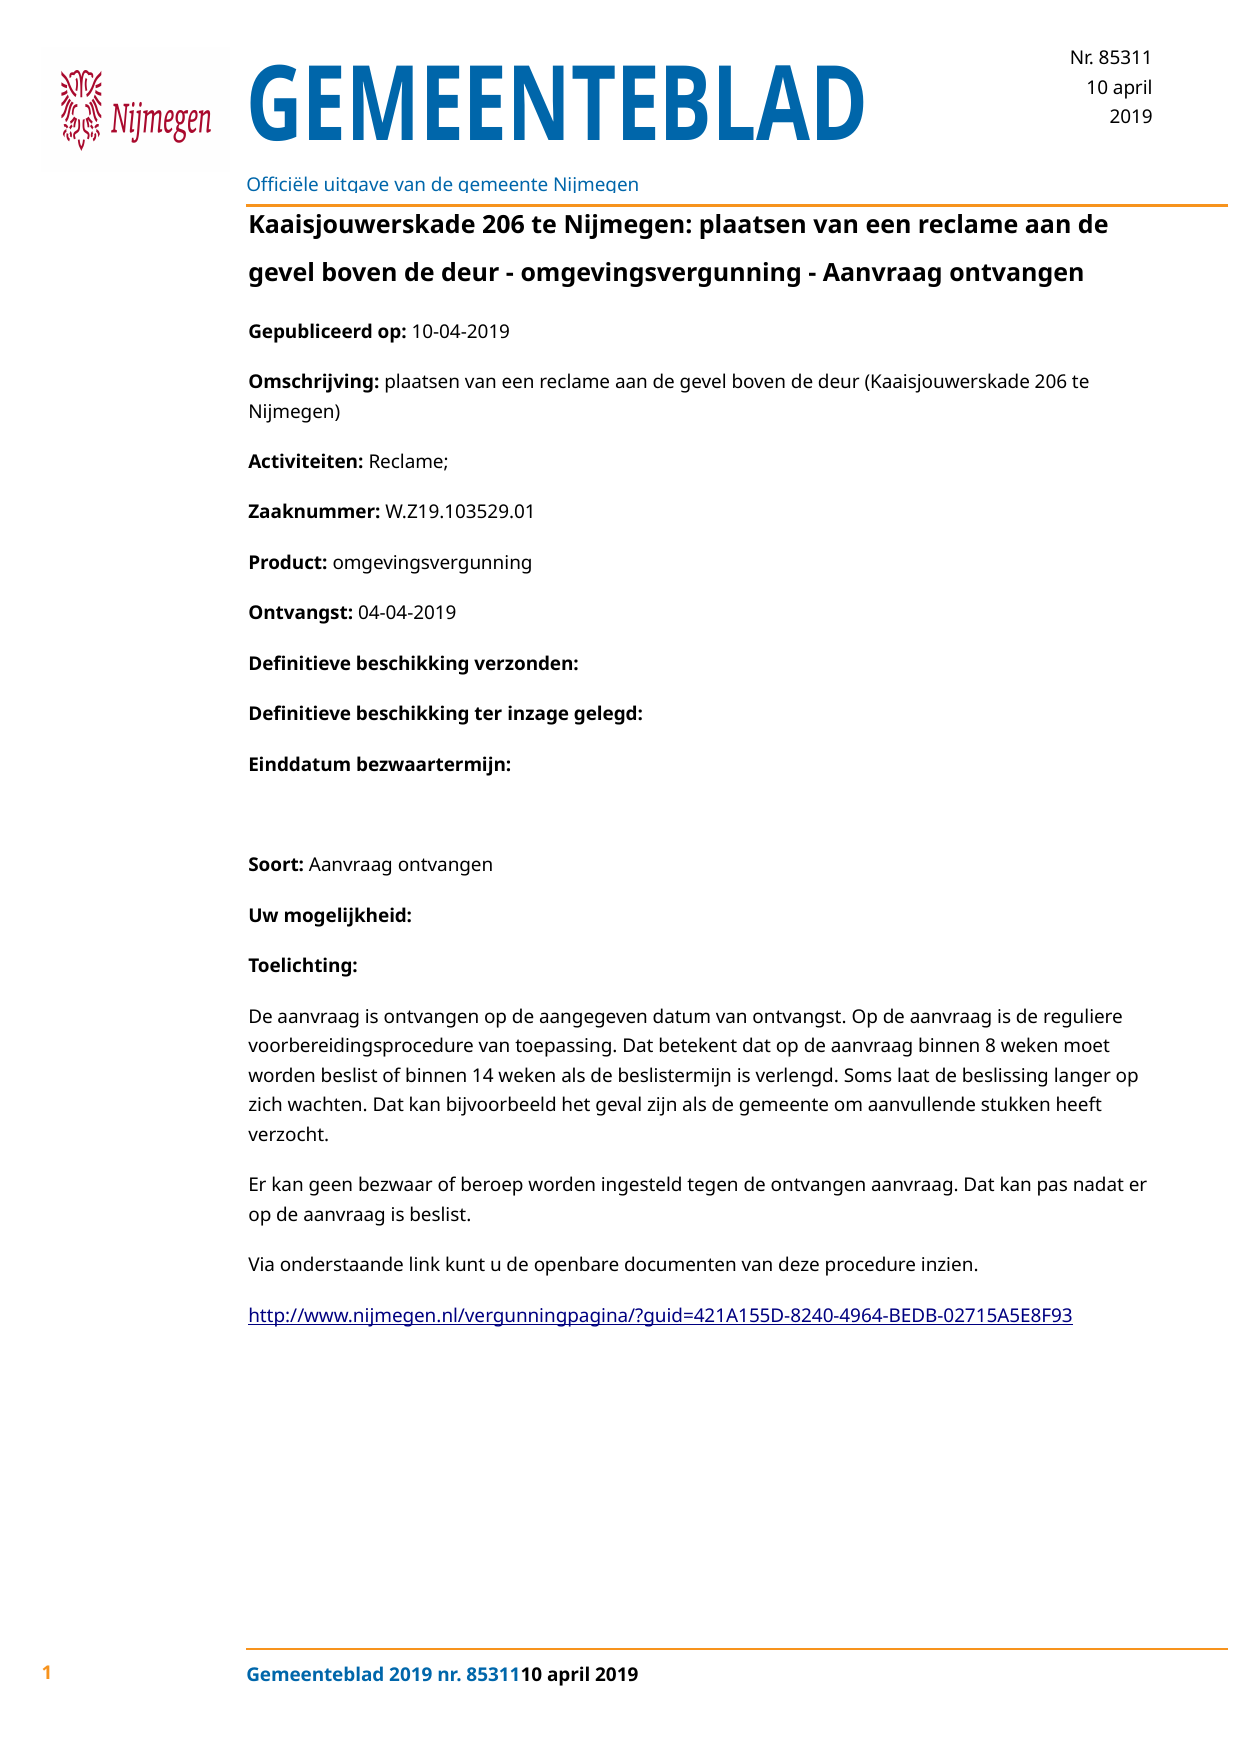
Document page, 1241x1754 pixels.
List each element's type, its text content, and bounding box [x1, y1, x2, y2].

text Gepubliceerd op: 10-04-2019 [248, 318, 1152, 344]
text http://www.nijmegen.nl/vergunningpagina/?guid=421A155D-8240-4964-BEDB-02715A5E8F93 [248, 1302, 1152, 1328]
text Definitieve beschikking verzonden: [248, 650, 1152, 676]
text Kaaisjouwerskade 206 te Nijmegen: plaatsen van een reclame aan de gevel boven de deur - omgevingsvergunning - Aanvraag ontvangen [248, 207, 1152, 288]
text Soort: Aanvraag ontvangen [248, 852, 1152, 877]
text Via onderstaande link kunt u de openbare documenten van deze procedure inzien. [248, 1252, 1152, 1277]
text Product: omgevingsvergunning [248, 549, 1152, 575]
text Omschrijving: plaatsen van een reclame aan de gevel boven de deur (Kaaisjouwerskade 206 te Nijmegen) [248, 368, 1152, 424]
text Definitieve beschikking ter inzage gelegd: [248, 700, 1152, 726]
text Uw mogelijkheid: [248, 902, 1152, 928]
text Er kan geen bezwaar of beroep worden ingesteld tegen de ontvangen aanvraag. Dat kan pas nadat er op de aanvraag is beslist. [248, 1172, 1152, 1227]
text Ontvangst: 04-04-2019 [248, 599, 1152, 625]
text Activiteiten: Reclame; [248, 448, 1152, 474]
picture [41, 47, 231, 172]
text Toelichting: [248, 952, 1152, 978]
text Einddatum bezwaartermijn: [248, 751, 1152, 777]
text Zaaknummer: W.Z19.103529.01 [248, 499, 1152, 524]
text De aanvraag is ontvangen op de aangegeven datum van ontvangst. Op de aanvraag is de reguliere voorbereidingsprocedure van toepassing. Dat betekent dat op de aanvraag binnen 8 weken moet worden beslist of binnen 14 weken als de beslistermijn is verlengd. Soms laat de beslissing langer op zich wachten. Dat kan bijvoorbeeld het geval zijn als de gemeente om aanvullende stukken heeft verzocht. [248, 1003, 1152, 1147]
